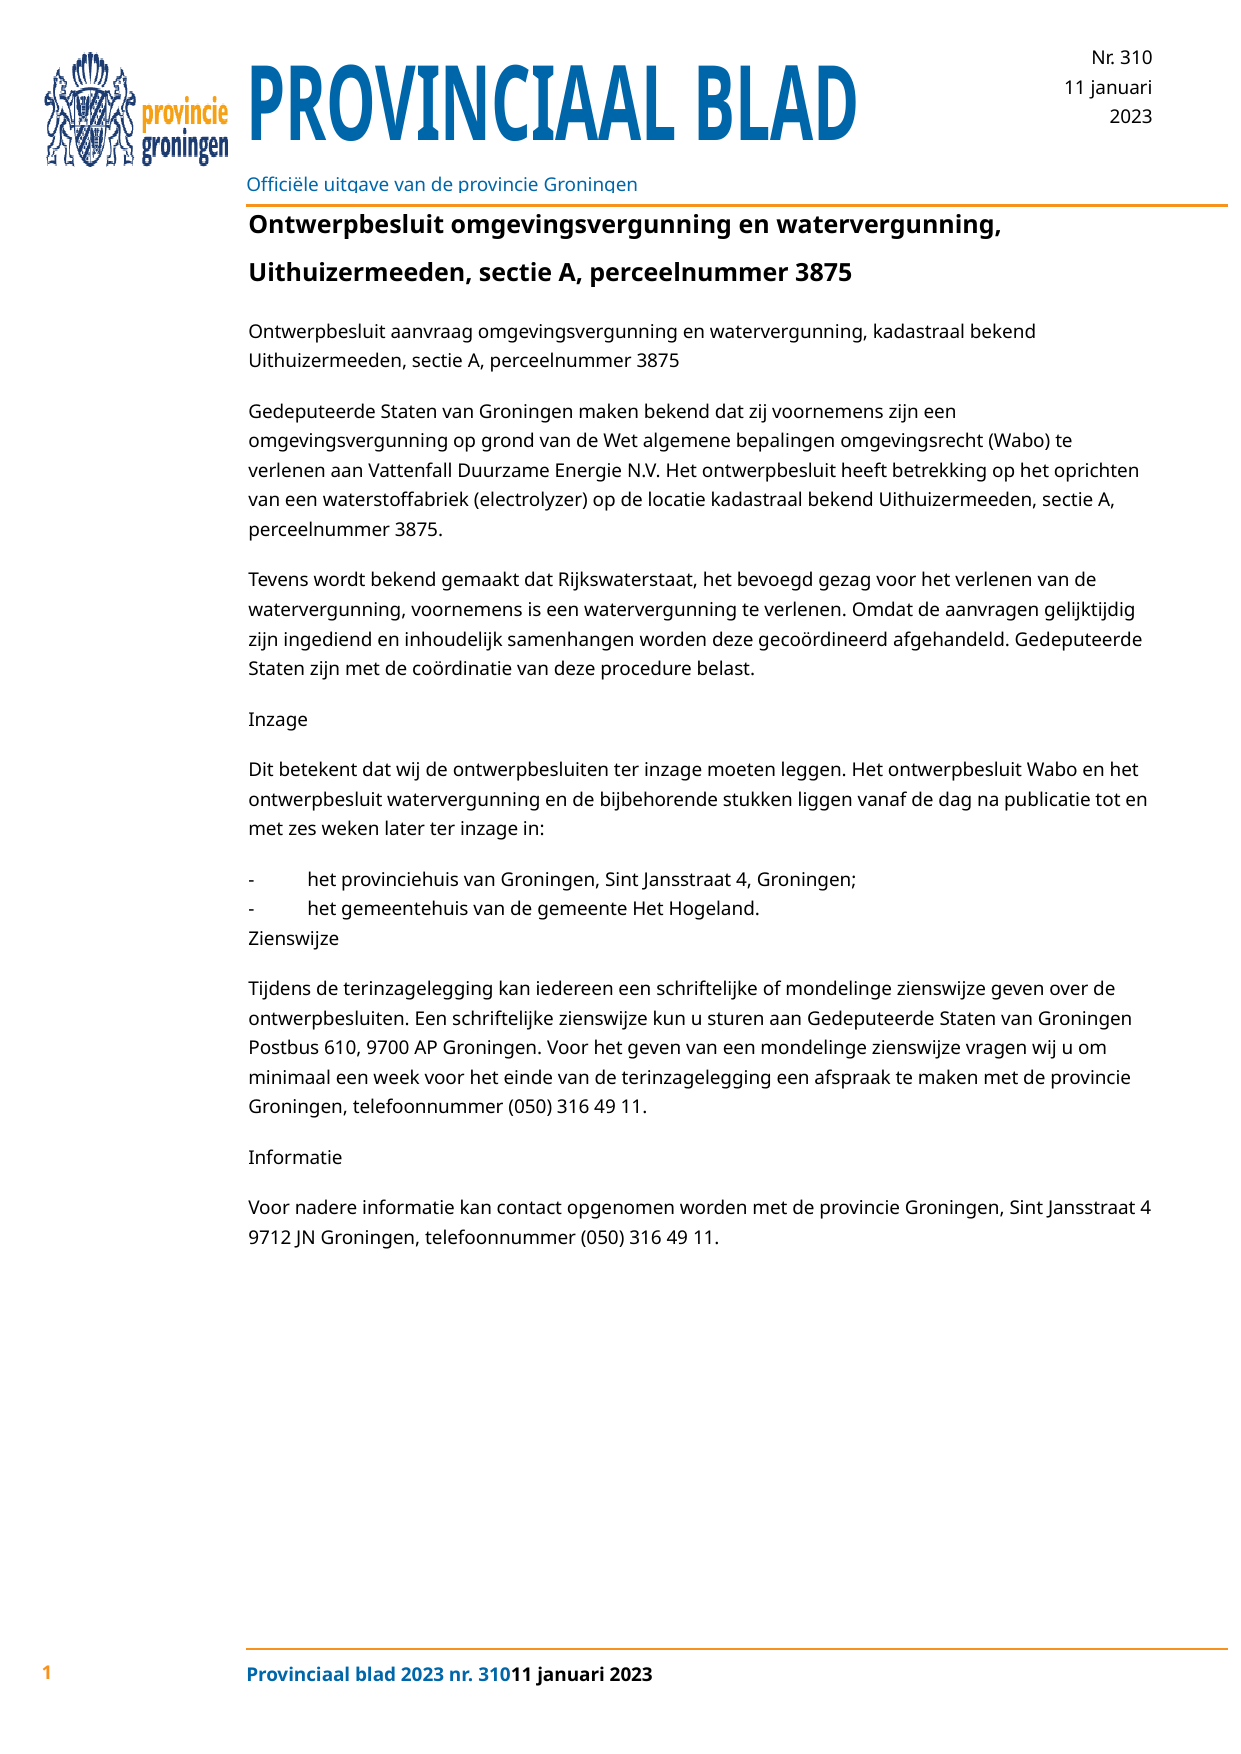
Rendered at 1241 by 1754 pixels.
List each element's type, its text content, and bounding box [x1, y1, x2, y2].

text Voor nadere informatie kan contact opgenomen worden met de provincie Groningen, Sint Jansstraat 4 9712 JN Groningen, telefoonnummer (050) 316 49 11. [248, 1194, 1152, 1250]
text Gedeputeerde Staten van Groningen maken bekend dat zij voornemens zijn een omgevingsvergunning op grond van de Wet algemene bepalingen omgevingsrecht (Wabo) te verlenen aan Vattenfall Duurzame Energie N.V. Het ontwerpbesluit heeft betrekking op het oprichten van een waterstoffabriek (electrolyzer) op de locatie kadastraal bekend Uithuizermeeden, sectie A, perceelnummer 3875. [248, 398, 1152, 542]
list het gemeentehuis van de gemeente Het Hogeland. [248, 895, 1152, 921]
text Ontwerpbesluit aanvraag omgevingsvergunning en watervergunning, kadastraal bekend Uithuizermeeden, sectie A, perceelnummer 3875 [248, 318, 1152, 373]
list het provinciehuis van Groningen, Sint Jansstraat 4, Groningen; [248, 866, 1152, 892]
picture [41, 47, 231, 172]
text Zienswijze [248, 925, 1152, 951]
text Dit betekent dat wij de ontwerpbesluiten ter inzage moeten leggen. Het ontwerpbesluit Wabo en het ontwerpbesluit watervergunning en de bijbehorende stukken liggen vanaf de dag na publicatie tot en met zes weken later ter inzage in: [248, 756, 1152, 841]
text Tevens wordt bekend gemaakt dat Rijkswaterstaat, het bevoegd gezag voor het verlenen van de watervergunning, voornemens is een watervergunning te verlenen. Omdat de aanvragen gelijktijdig zijn ingediend en inhoudelijk samenhangen worden deze gecoördineerd afgehandeld. Gedeputeerde Staten zijn met de coördinatie van deze procedure belast. [248, 567, 1152, 681]
text Inzage [248, 706, 1152, 732]
text Informatie [248, 1144, 1152, 1170]
text Ontwerpbesluit omgevingsvergunning en watervergunning, Uithuizermeeden, sectie A, perceelnummer 3875 [248, 207, 1152, 288]
text Tijdens de terinzagelegging kan iedereen een schriftelijke of mondelinge zienswijze geven over de ontwerpbesluiten. Een schriftelijke zienswijze kun u sturen aan Gedeputeerde Staten van Groningen Postbus 610, 9700 AP Groningen. Voor het geven van een mondelinge zienswijze vragen wij u om minimaal een week voor het einde van de terinzagelegging een afspraak te maken met de provincie Groningen, telefoonnummer (050) 316 49 11. [248, 975, 1152, 1119]
